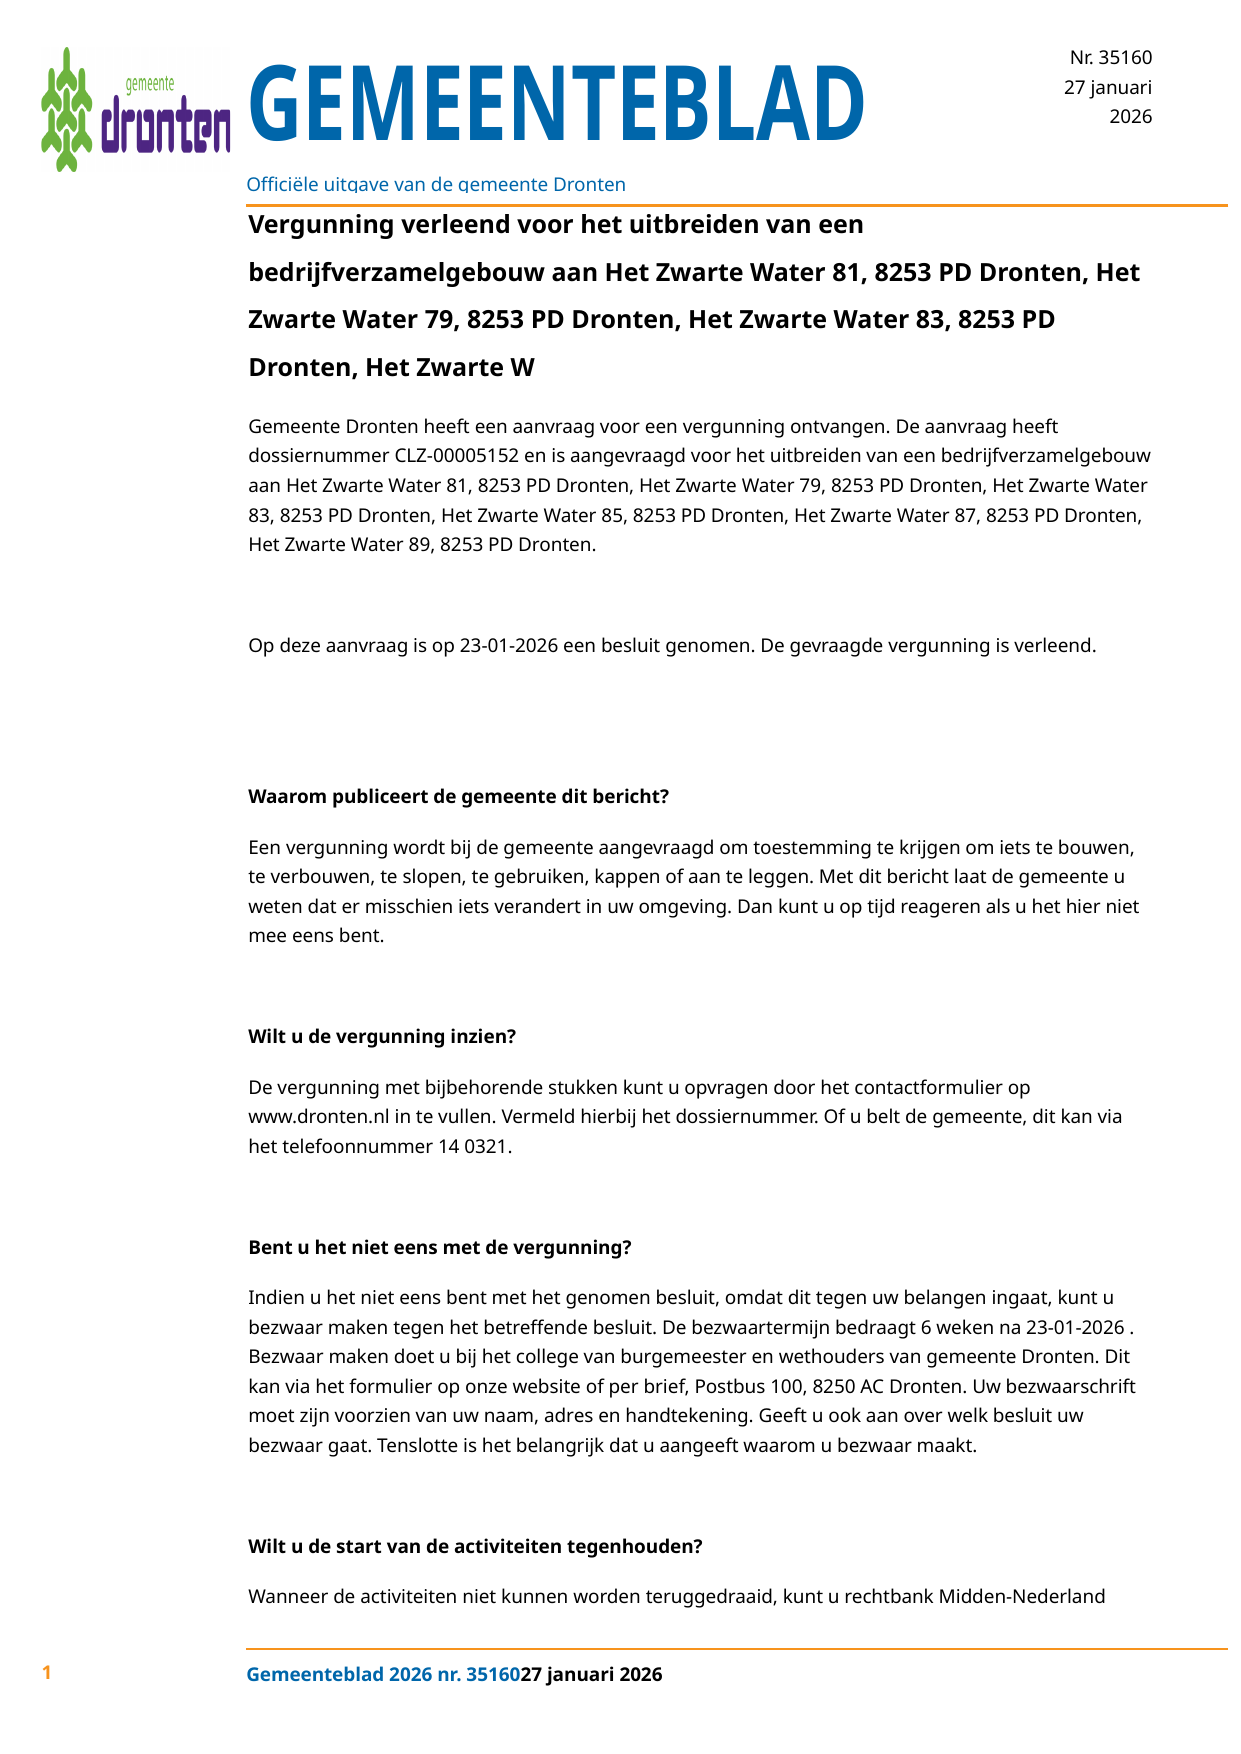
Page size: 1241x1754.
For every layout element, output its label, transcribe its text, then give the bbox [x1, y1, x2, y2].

text Een vergunning wordt bij de gemeente aangevraagd om toestemming te krijgen om iets te bouwen, te verbouwen, te slopen, te gebruiken, kappen of aan te leggen. Met dit bericht laat de gemeente u weten dat er misschien iets verandert in uw omgeving. Dan kunt u op tijd reageren als u het hier niet mee eens bent. [248, 834, 1152, 948]
text Wilt u de start van de activiteiten tegenhouden? [248, 1533, 1152, 1559]
text Wilt u de vergunning inzien? [248, 1023, 1152, 1049]
text Wanneer de activiteiten niet kunnen worden teruggedraaid, kunt u rechtbank Midden-Nederland [248, 1583, 1152, 1609]
text Gemeente Dronten heeft een aanvraag voor een vergunning ontvangen. De aanvraag heeft dossiernummer CLZ-00005152 en is aangevraagd voor het uitbreiden van een bedrijfverzamelgebouw aan Het Zwarte Water 81, 8253 PD Dronten, Het Zwarte Water 79, 8253 PD Dronten, Het Zwarte Water 83, 8253 PD Dronten, Het Zwarte Water 85, 8253 PD Dronten, Het Zwarte Water 87, 8253 PD Dronten, Het Zwarte Water 89, 8253 PD Dronten. [248, 413, 1152, 557]
text Op deze aanvraag is op 23-01-2026 een besluit genomen. De gevraagde vergunning is verleend. [248, 632, 1152, 658]
text Bent u het niet eens met de vergunning? [248, 1234, 1152, 1260]
text Vergunning verleend voor het uitbreiden van een bedrijfverzamelgebouw aan Het Zwarte Water 81, 8253 PD Dronten, Het Zwarte Water 79, 8253 PD Dronten, Het Zwarte Water 83, 8253 PD Dronten, Het Zwarte W [248, 207, 1152, 384]
text Indien u het niet eens bent met het genomen besluit, omdat dit tegen uw belangen ingaat, kunt u bezwaar maken tegen het betreffende besluit. De bezwaartermijn bedraagt 6 weken na 23-01-2026 . Bezwaar maken doet u bij het college van burgemeester en wethouders van gemeente Dronten. Dit kan via het formulier op onze website of per brief, Postbus 100, 8250 AC Dronten. Uw bezwaarschrift moet zijn voorzien van uw naam, adres en handtekening. Geeft u ook aan over welk besluit uw bezwaar gaat. Tenslotte is het belangrijk dat u aangeeft waarom u bezwaar maakt. [248, 1284, 1152, 1458]
picture [41, 47, 231, 172]
text De vergunning met bijbehorende stukken kunt u opvragen door het contactformulier op www.dronten.nl in te vullen. Vermeld hierbij het dossiernummer. Of u belt de gemeente, dit kan via het telefoonnummer 14 0321. [248, 1074, 1152, 1159]
text Waarom publiceert de gemeente dit bericht? [248, 783, 1152, 809]
